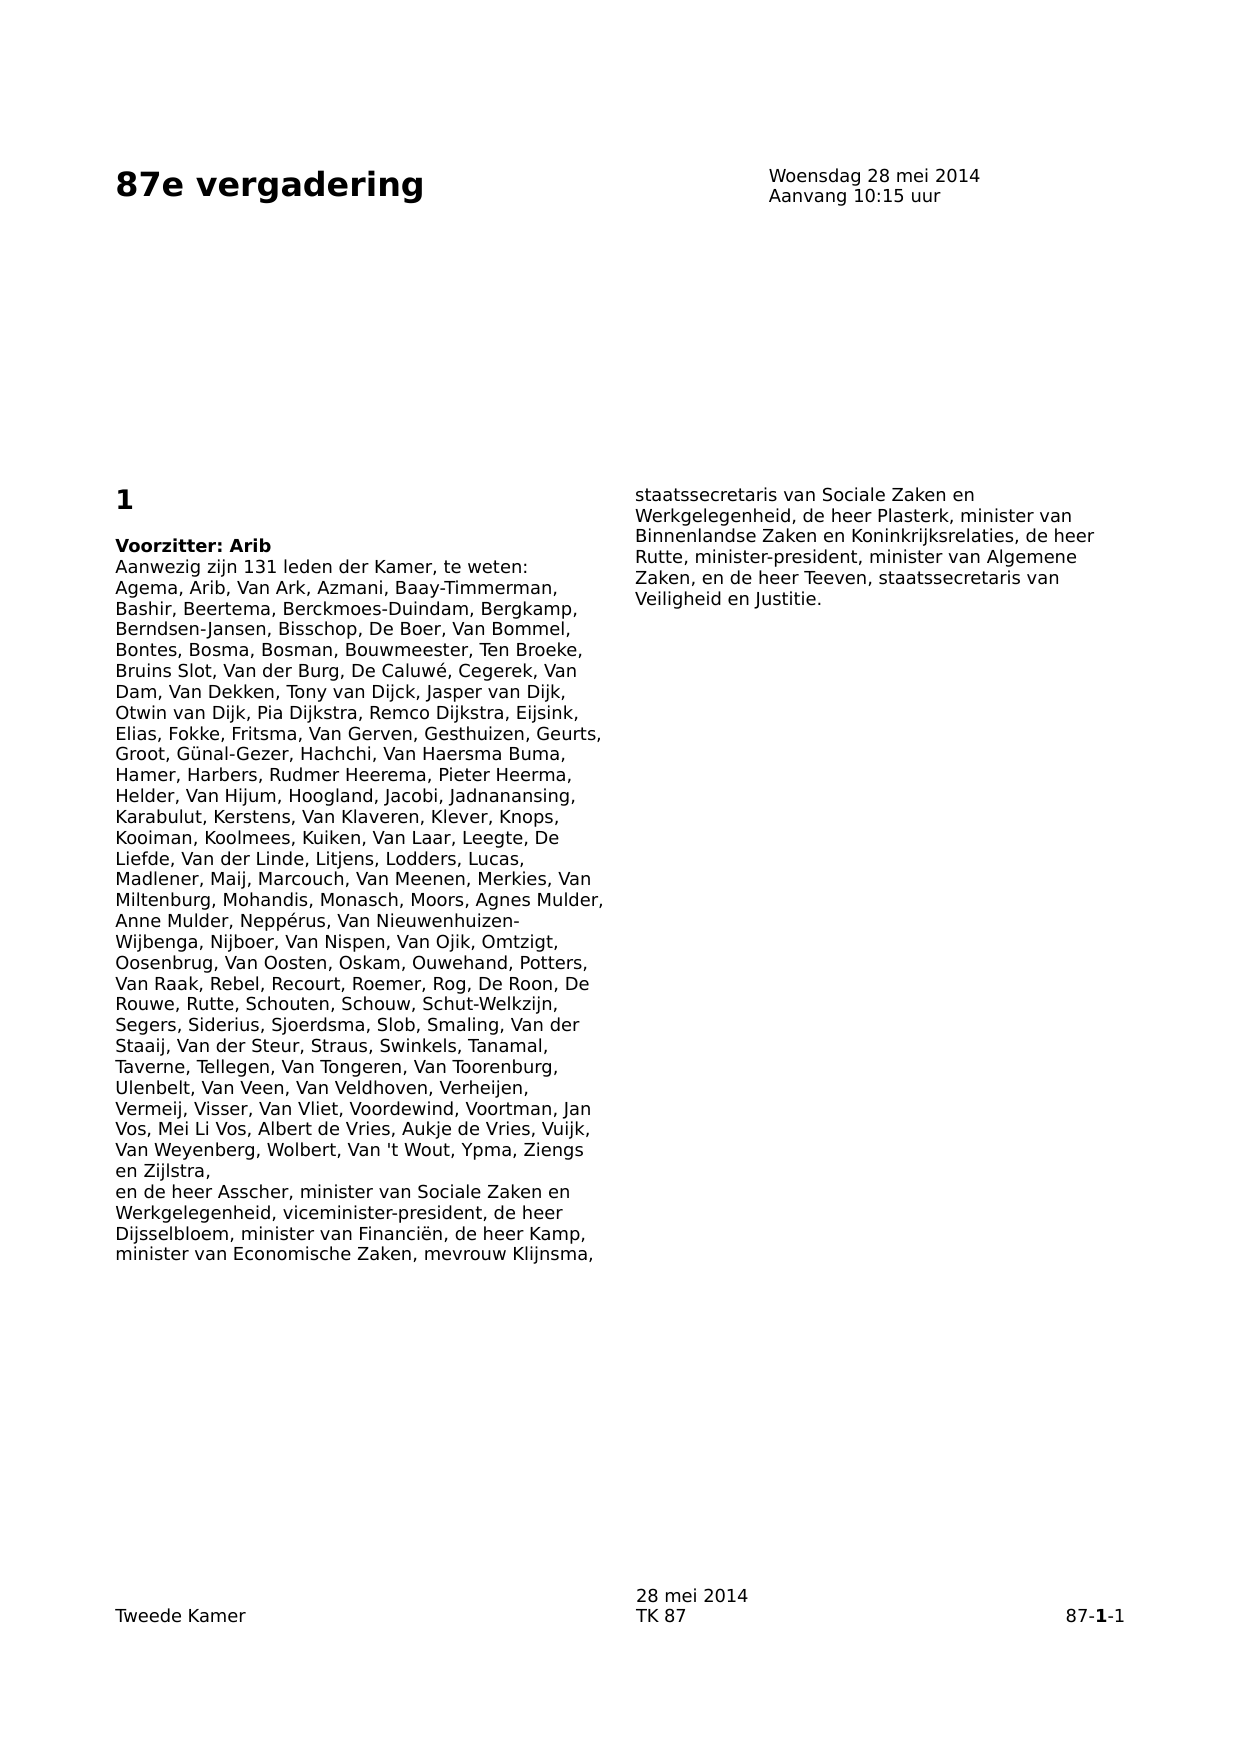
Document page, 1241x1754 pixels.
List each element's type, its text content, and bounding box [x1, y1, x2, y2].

table_header Woensdag 28 mei 2014 [769, 165, 1125, 186]
text staatssecretaris van Sociale Zaken en Werkgelegenheid, de heer Plasterk, minister van Binnenlandse Zaken en Koninkrijksrelaties, de heer Rutte, minister-president, minister van Algemene Zaken, en de heer Teeven, staatssecretaris van Veiligheid en Justitie. [635, 484, 1125, 609]
text Aanwezig zijn 131 leden der Kamer, te weten: [115, 557, 605, 577]
title 1 [115, 484, 605, 516]
text Voorzitter: Arib [115, 536, 605, 557]
text Agema, Arib, Van Ark, Azmani, Baay-Timmerman, Bashir, Beertema, Berckmoes-Duindam, Bergkamp, Berndsen-Jansen, Bisschop, De Boer, Van Bommel, Bontes, Bosma, Bosman, Bouwmeester, Ten Broeke, Bruins Slot, Van der Burg, De Caluwé, Cegerek, Van Dam, Van Dekken, Tony van Dijck, Jasper van Dijk, Otwin van Dijk, Pia Dijkstra, Remco Dijkstra, Eijsink, Elias, Fokke, Fritsma, Van Gerven, Gesthuizen, Geurts, Groot, Günal-Gezer, Hachchi, Van Haersma Buma, Hamer, Harbers, Rudmer Heerema, Pieter Heerma, Helder, Van Hijum, Hoogland, Jacobi, Jadnanansing, Karabulut, Kerstens, Van Klaveren, Klever, Knops, Kooiman, Koolmees, Kuiken, Van Laar, Leegte, De Liefde, Van der Linde, Litjens, Lodders, Lucas, Madlener, Maij, Marcouch, Van Meenen, Merkies, Van Miltenburg, Mohandis, Monasch, Moors, Agnes Mulder, Anne Mulder, Neppérus, Van Nieuwenhuizen-Wijbenga, Nijboer, Van Nispen, Van Ojik, Omtzigt, Oosenbrug, Van Oosten, Oskam, Ouwehand, Potters, Van Raak, Rebel, Recourt, Roemer, Rog, De Roon, De Rouwe, Rutte, Schouten, Schouw, Schut-Welkzijn, Segers, Siderius, Sjoerdsma, Slob, Smaling, Van der Staaij, Van der Steur, Straus, Swinkels, Tanamal, Taverne, Tellegen, Van Tongeren, Van Toorenburg, Ulenbelt, Van Veen, Van Veldhoven, Verheijen, Vermeij, Visser, Van Vliet, Voordewind, Voortman, Jan Vos, Mei Li Vos, Albert de Vries, Aukje de Vries, Vuijk, Van Weyenberg, Wolbert, Van 't Wout, Ypma, Ziengs en Zijlstra, [115, 577, 605, 1182]
table_cell Aanvang 10:15 uur [769, 186, 1125, 207]
table_header 87e vergadering [115, 165, 768, 207]
text en de heer Asscher, minister van Sociale Zaken en Werkgelegenheid, viceminister-president, de heer Dijsselbloem, minister van Financiën, de heer Kamp, minister van Economische Zaken, mevrouw Klijnsma, [115, 1182, 605, 1265]
